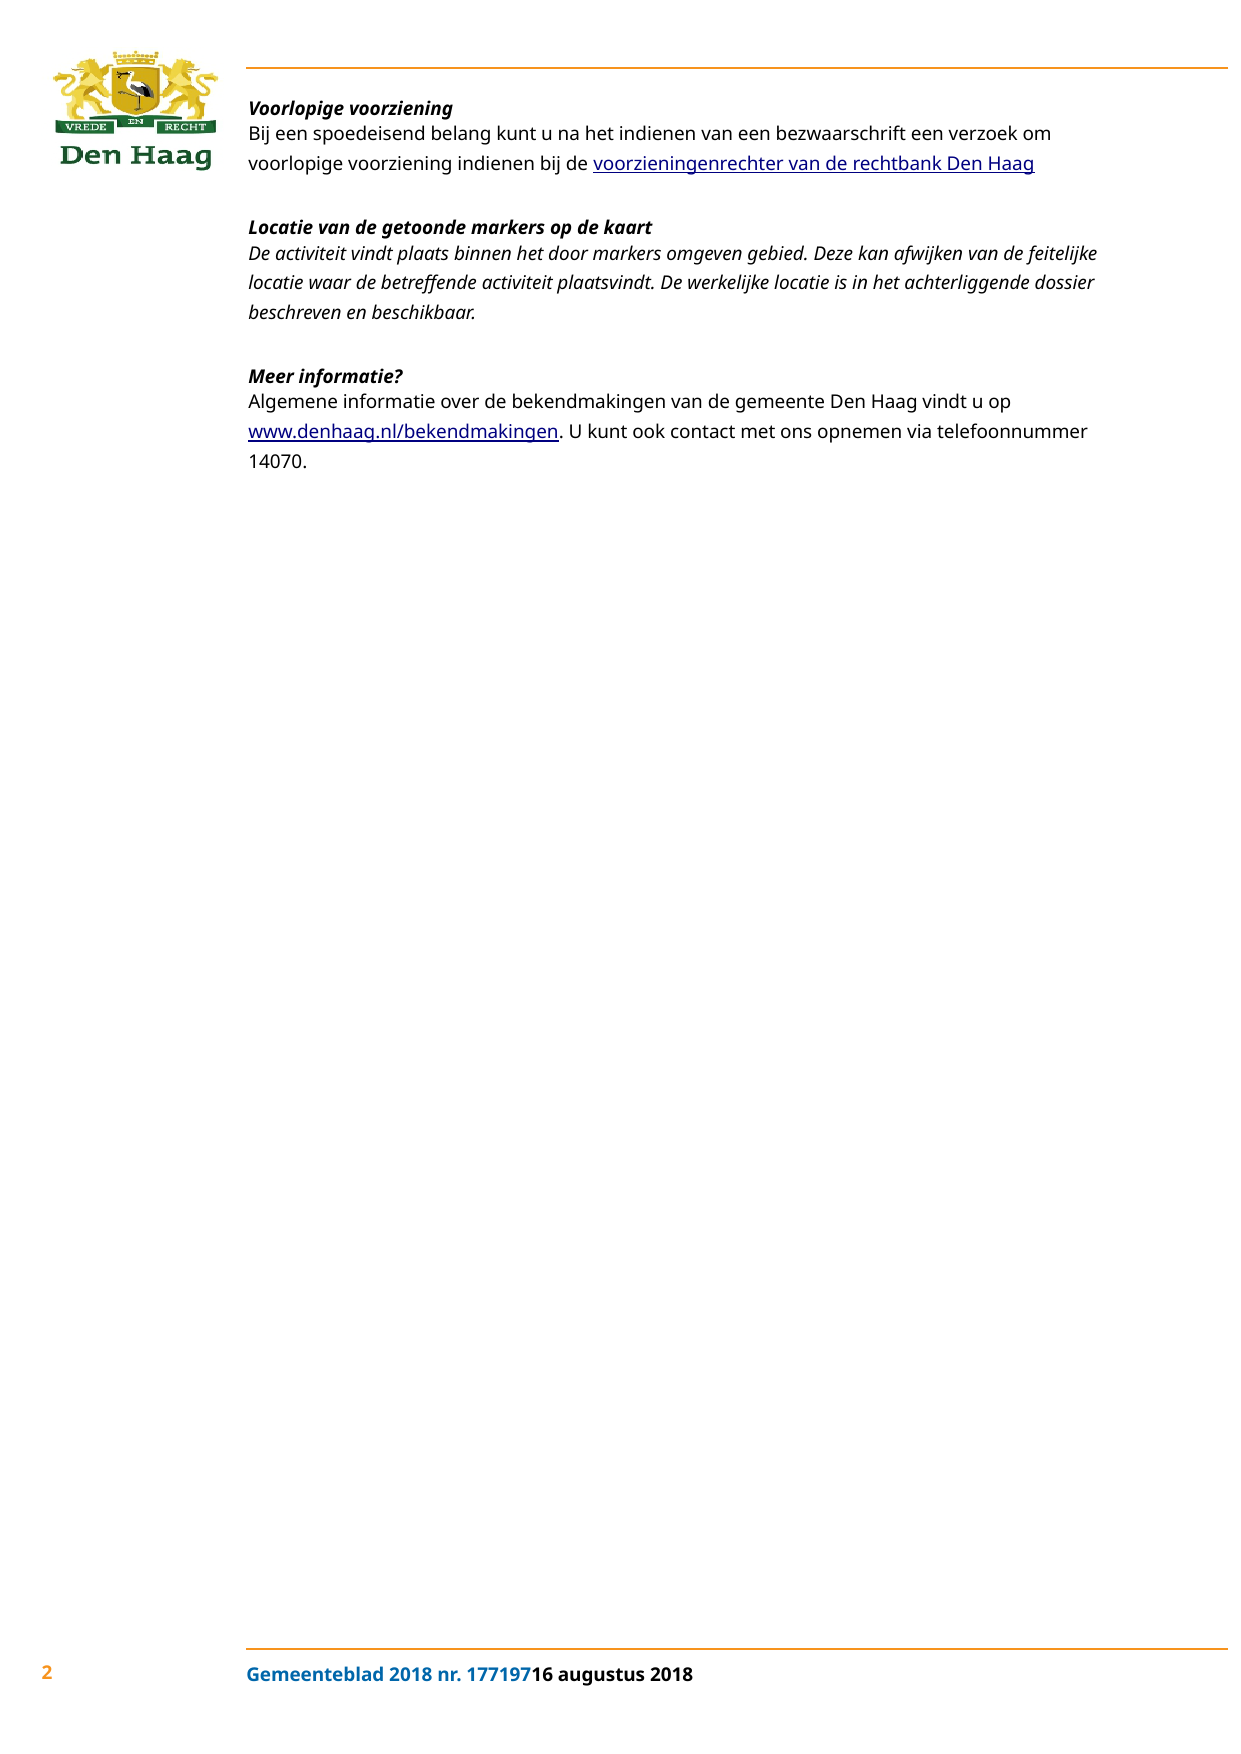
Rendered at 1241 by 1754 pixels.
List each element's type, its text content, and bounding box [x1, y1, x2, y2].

text Locatie van de getoonde markers op de kaart [248, 214, 1152, 240]
text De activiteit vindt plaats binnen het door markers omgeven gebied. Deze kan afwijken van de feitelijke locatie waar de betreffende activiteit plaatsvindt. De werkelijke locatie is in het achterliggende dossier beschreven en beschikbaar. [248, 240, 1152, 325]
text Meer informatie? [248, 363, 1152, 389]
text Bij een spoedeisend belang kunt u na het indienen van een bezwaarschrift een verzoek om voorlopige voorziening indienen bij de voorzieningenrechter van de rechtbank Den Haag [248, 121, 1152, 176]
text Algemene informatie over de bekendmakingen van de gemeente Den Haag vindt u op www.denhaag.nl/bekendmakingen. U kunt ook contact met ons opnemen via telefoonnummer 14070. [248, 389, 1152, 473]
text Voorlopige voorziening [248, 95, 1152, 121]
picture [41, 47, 231, 172]
